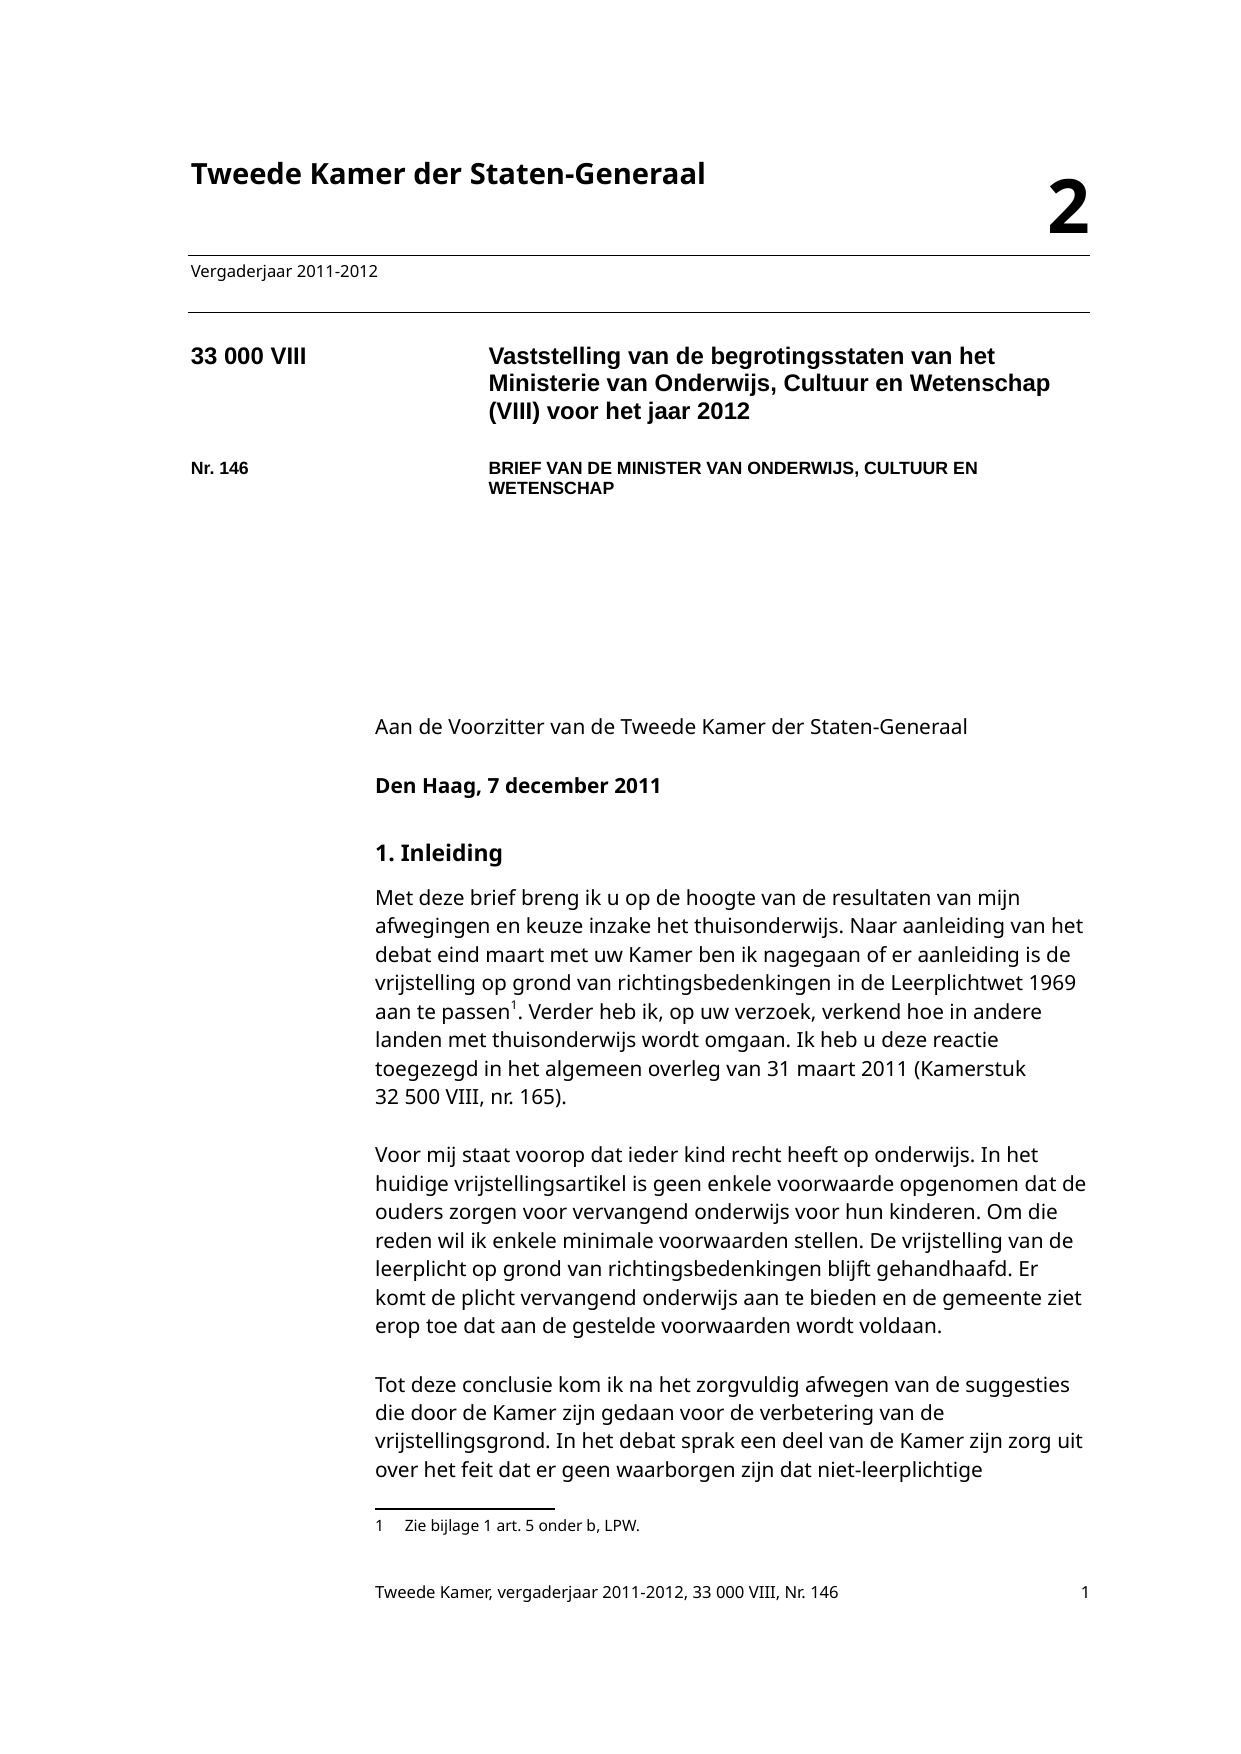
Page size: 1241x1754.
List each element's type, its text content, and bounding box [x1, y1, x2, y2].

text Voor mij staat voorop dat ieder kind recht heeft op onderwijs. In het huidige vrijstellingsartikel is geen enkele voorwaarde opgenomen dat de ouders zorgen voor vervangend onderwijs voor hun kinderen. Om die reden wil ik enkele minimale voorwaarden stellen. De vrijstelling van de leerplicht op grond van richtingsbedenkingen blijft gehandhaafd. Er komt de plicht vervangend onderwijs aan te bieden en de gemeente ziet erop toe dat aan de gestelde voorwaarden wordt voldaan. [375, 1141, 1090, 1340]
table_cell Vergaderjaar 2011-2012 [188, 256, 485, 312]
text Tot deze conclusie kom ik na het zorgvuldig afwegen van de suggesties die door de Kamer zijn gedaan voor de verbetering van de vrijstellingsgrond. In het debat sprak een deel van de Kamer zijn zorg uit over het feit dat er geen waarborgen zijn dat niet-leerplichtige [375, 1370, 1090, 1483]
table_cell [485, 313, 1090, 339]
table_cell Nr. 146 [188, 455, 485, 594]
text Zie bijlage 1 art. 5 onder b, LPW. [375, 1508, 1090, 1536]
subtitle 1. Inleiding [375, 837, 1090, 868]
table_cell 33 000 VIII [188, 339, 485, 454]
table_header 2 [910, 150, 1090, 255]
table_cell [188, 313, 485, 339]
table_header Tweede Kamer der Staten-Generaal [188, 150, 909, 255]
table_cell Vaststelling van de begrotingsstaten van het Ministerie van Onderwijs, Cultuur en Wetenschap (VIII) voor het jaar 2012 [485, 339, 1090, 454]
text Met deze brief breng ik u op de hoogte van de resultaten van mijn afwegingen en keuze inzake het thuisonderwijs. Naar aanleiding van het debat eind maart met uw Kamer ben ik nagegaan of er aanleiding is de vrijstelling op grond van richtingsbedenkingen in de Leerplichtwet 1969 aan te passen. Verder heb ik, op uw verzoek, verkend hoe in andere landen met thuisonderwijs wordt omgaan. Ik heb u deze reactie toegezegd in het algemeen overleg van 31 maart 2011 (Kamerstuk 32 500 VIII, nr. 165). [375, 883, 1090, 1111]
table_cell [485, 256, 1090, 312]
text Aan de Voorzitter van de Tweede Kamer der Staten-Generaal [375, 712, 1090, 741]
table_cell BRIEF VAN DE MINISTER VAN ONDERWIJS, CULTUUR EN WETENSCHAP [485, 455, 1090, 594]
text Den Haag, 7 december 2011 [375, 771, 1090, 799]
